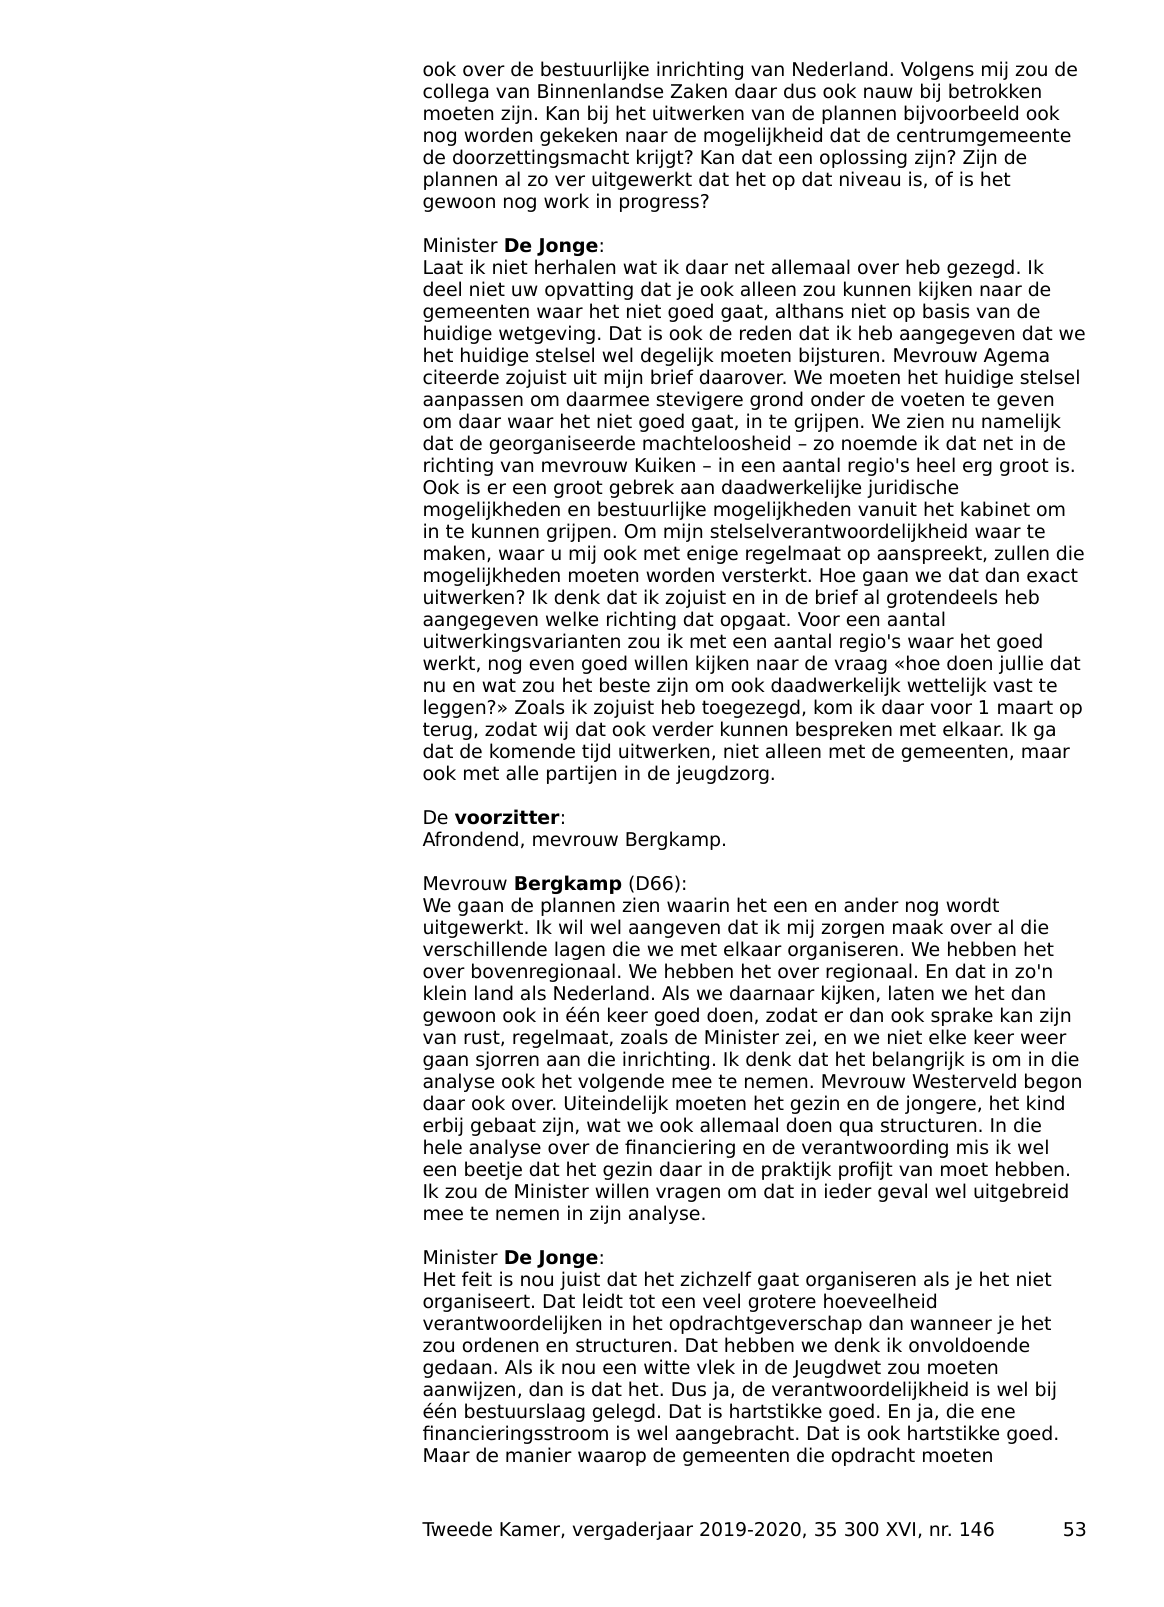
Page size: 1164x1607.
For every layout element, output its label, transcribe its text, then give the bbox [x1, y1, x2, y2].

text ook over de bestuurlijke inrichting van Nederland. Volgens mij zou de collega van Binnenlandse Zaken daar dus ook nauw bij betrokken moeten zijn. Kan bij het uitwerken van de plannen bijvoorbeeld ook nog worden gekeken naar de mogelijkheid dat de centrumgemeente de doorzettingsmacht krijgt? Kan dat een oplossing zijn? Zijn de plannen al zo ver uitgewerkt dat het op dat niveau is, of is het gewoon nog work in progress? [422, 59, 1087, 213]
text We gaan de plannen zien waarin het een en ander nog wordt uitgewerkt. Ik wil wel aangeven dat ik mij zorgen maak over al die verschillende lagen die we met elkaar organiseren. We hebben het over bovenregionaal. We hebben het over regionaal. En dat in zo'n klein land als Nederland. Als we daarnaar kijken, laten we het dan gewoon ook in één keer goed doen, zodat er dan ook sprake kan zijn van rust, regelmaat, zoals de Minister zei, en we niet elke keer weer gaan sjorren aan die inrichting. Ik denk dat het belangrijk is om in die analyse ook het volgende mee te nemen. Mevrouw Westerveld begon daar ook over. Uiteindelijk moeten het gezin en de jongere, het kind erbij gebaat zijn, wat we ook allemaal doen qua structuren. In die hele analyse over de financiering en de verantwoording mis ik wel een beetje dat het gezin daar in de praktijk profijt van moet hebben. Ik zou de Minister willen vragen om dat in ieder geval wel uitgebreid mee te nemen in zijn analyse. [422, 895, 1087, 1224]
text Minister De Jonge: [422, 235, 1087, 257]
text De voorzitter: [422, 807, 1087, 829]
text Mevrouw Bergkamp (D66): [422, 873, 1087, 895]
text Het feit is nou juist dat het zichzelf gaat organiseren als je het niet organiseert. Dat leidt tot een veel grotere hoeveelheid verantwoordelijken in het opdrachtgeverschap dan wanneer je het zou ordenen en structuren. Dat hebben we denk ik onvoldoende gedaan. Als ik nou een witte vlek in de Jeugdwet zou moeten aanwijzen, dan is dat het. Dus ja, de verantwoordelijkheid is wel bij één bestuurslaag gelegd. Dat is hartstikke goed. En ja, die ene financieringsstroom is wel aangebracht. Dat is ook hartstikke goed. Maar de manier waarop de gemeenten die opdracht moeten [422, 1269, 1087, 1467]
text Afrondend, mevrouw Bergkamp. [422, 829, 1087, 851]
text Minister De Jonge: [422, 1247, 1087, 1269]
text Laat ik niet herhalen wat ik daar net allemaal over heb gezegd. Ik deel niet uw opvatting dat je ook alleen zou kunnen kijken naar de gemeenten waar het niet goed gaat, althans niet op basis van de huidige wetgeving. Dat is ook de reden dat ik heb aangegeven dat we het huidige stelsel wel degelijk moeten bijsturen. Mevrouw Agema citeerde zojuist uit mijn brief daarover. We moeten het huidige stelsel aanpassen om daarmee stevigere grond onder de voeten te geven om daar waar het niet goed gaat, in te grijpen. We zien nu namelijk dat de georganiseerde machteloosheid – zo noemde ik dat net in de richting van mevrouw Kuiken – in een aantal regio's heel erg groot is. Ook is er een groot gebrek aan daadwerkelijke juridische mogelijkheden en bestuurlijke mogelijkheden vanuit het kabinet om in te kunnen grijpen. Om mijn stelselverantwoordelijkheid waar te maken, waar u mij ook met enige regelmaat op aanspreekt, zullen die mogelijkheden moeten worden versterkt. Hoe gaan we dat dan exact uitwerken? Ik denk dat ik zojuist en in de brief al grotendeels heb aangegeven welke richting dat opgaat. Voor een aantal uitwerkingsvarianten zou ik met een aantal regio's waar het goed werkt, nog even goed willen kijken naar de vraag «hoe doen jullie dat nu en wat zou het beste zijn om ook daadwerkelijk wettelijk vast te leggen?» Zoals ik zojuist heb toegezegd, kom ik daar voor 1 maart op terug, zodat wij dat ook verder kunnen bespreken met elkaar. Ik ga dat de komende tijd uitwerken, niet alleen met de gemeenten, maar ook met alle partijen in de jeugdzorg. [422, 257, 1087, 784]
